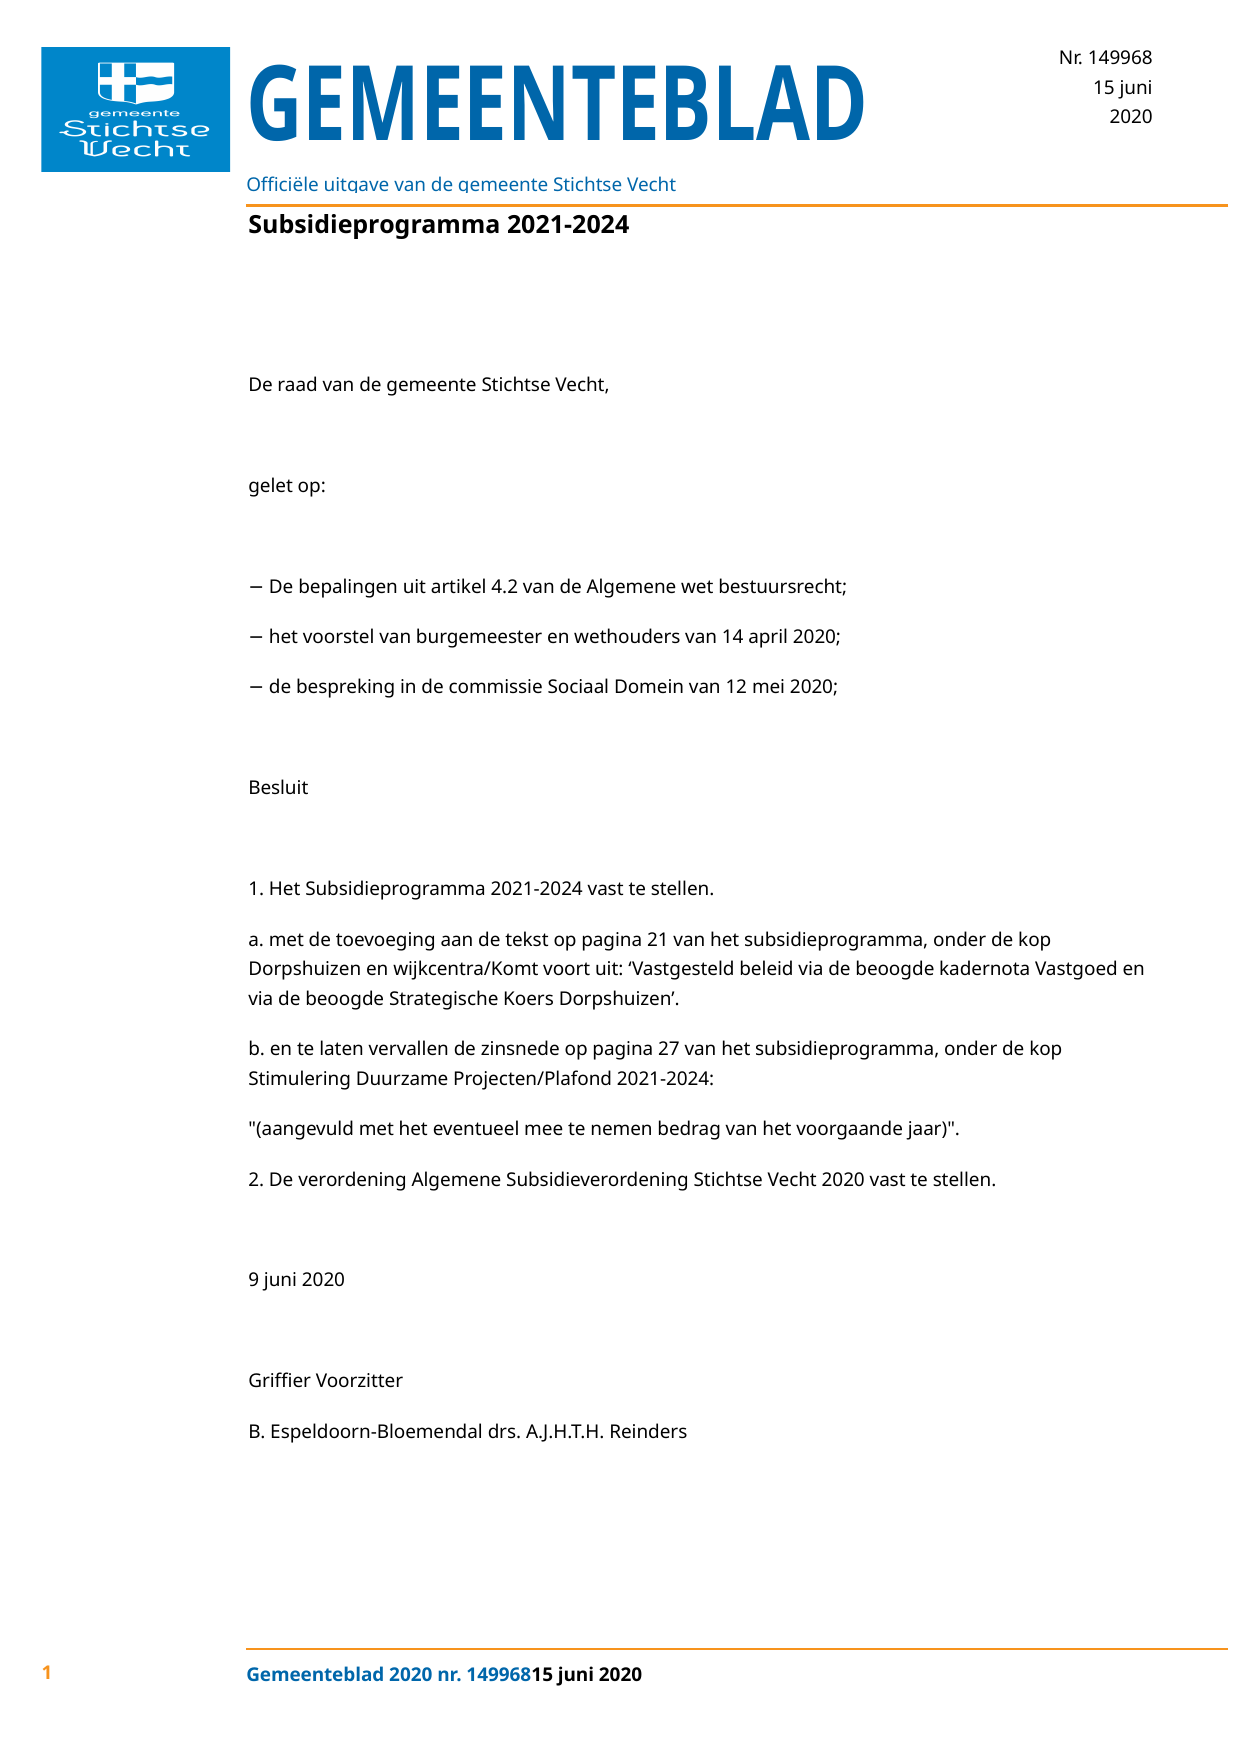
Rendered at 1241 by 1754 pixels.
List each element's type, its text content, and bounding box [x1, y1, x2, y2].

text 9 juni 2020 [248, 1267, 1152, 1292]
text B. Espeldoorn-Bloemendal drs. A.J.H.T.H. Reinders [248, 1418, 1152, 1443]
text 1. Het Subsidieprogramma 2021-2024 vast te stellen. [248, 875, 1152, 901]
text a. met de toevoeging aan de tekst op pagina 21 van het subsidieprogramma, onder de kop Dorpshuizen en wijkcentra/Komt voort uit: ‘Vastgesteld beleid via de beoogde kadernota Vastgoed en via de beoogde Strategische Koers Dorpshuizen’. [248, 926, 1152, 1011]
text Griffier Voorzitter [248, 1367, 1152, 1393]
text 2. De verordening Algemene Subsidieverordening Stichtse Vecht 2020 vast te stellen. [248, 1166, 1152, 1191]
text gelet op: [248, 472, 1152, 498]
picture [99, 63, 135, 101]
text De raad van de gemeente Stichtse Vecht, [248, 371, 1152, 397]
text "(aangevuld met het eventueel mee te nemen bedrag van het voorgaande jaar)". [248, 1115, 1152, 1141]
text − De bepalingen uit artikel 4.2 van de Algemene wet bestuursrecht; [248, 573, 1152, 598]
picture [137, 63, 174, 103]
text − de bespreking in de commissie Sociaal Domein van 12 mei 2020; [248, 674, 1152, 699]
text Subsidieprogramma 2021-2024 [248, 207, 1152, 241]
text b. en te laten vervallen de zinsnede op pagina 27 van het subsidieprogramma, onder de kop Stimulering Duurzame Projecten/Plafond 2021-2024: [248, 1035, 1152, 1091]
text − het voorstel van burgemeester en wethouders van 14 april 2020; [248, 623, 1152, 649]
text Besluit [248, 774, 1152, 800]
